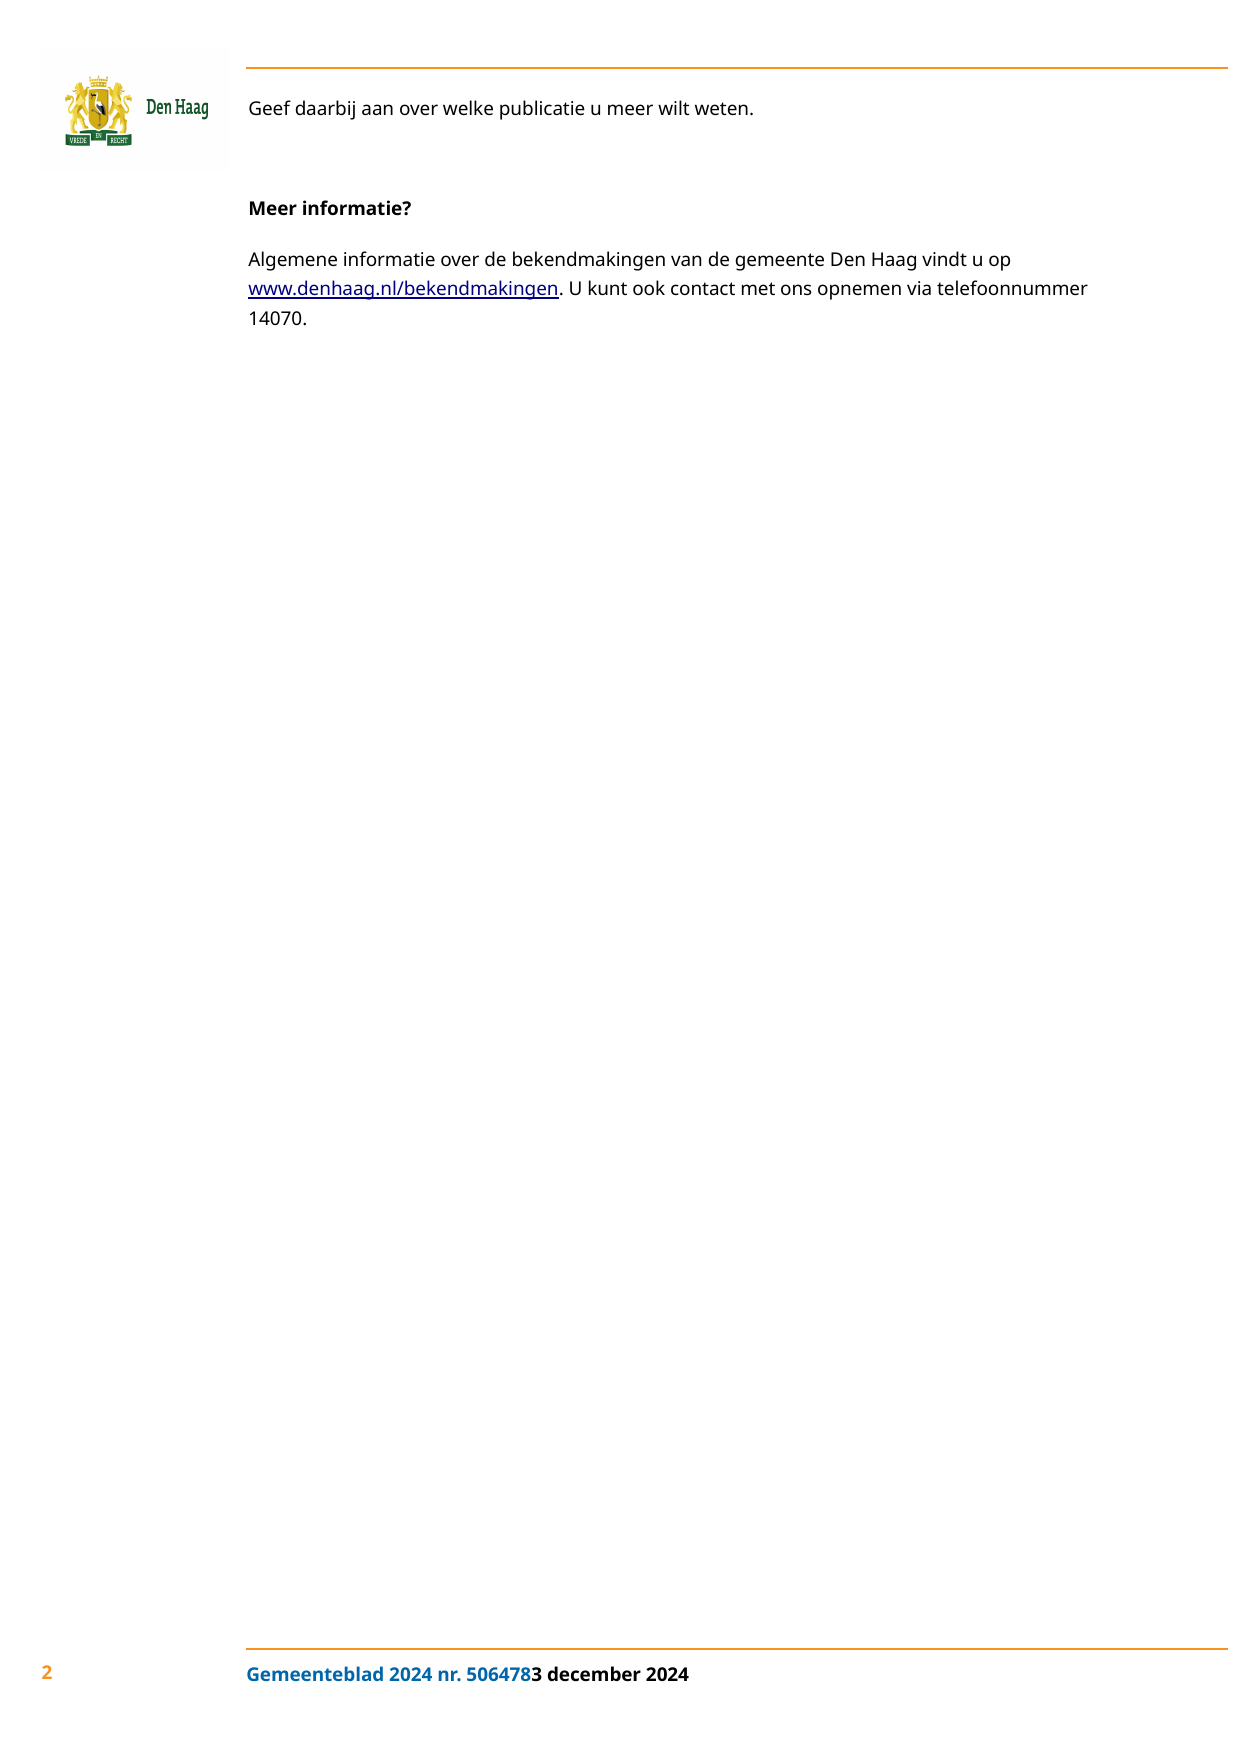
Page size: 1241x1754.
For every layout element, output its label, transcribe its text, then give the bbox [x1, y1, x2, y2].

text Algemene informatie over de bekendmakingen van de gemeente Den Haag vindt u op www.denhaag.nl/bekendmakingen. U kunt ook contact met ons opnemen via telefoonnummer 14070. [248, 246, 1152, 331]
picture [41, 47, 231, 172]
text Geef daarbij aan over welke publicatie u meer wilt weten. [248, 95, 1152, 121]
text Meer informatie? [248, 196, 1152, 221]
